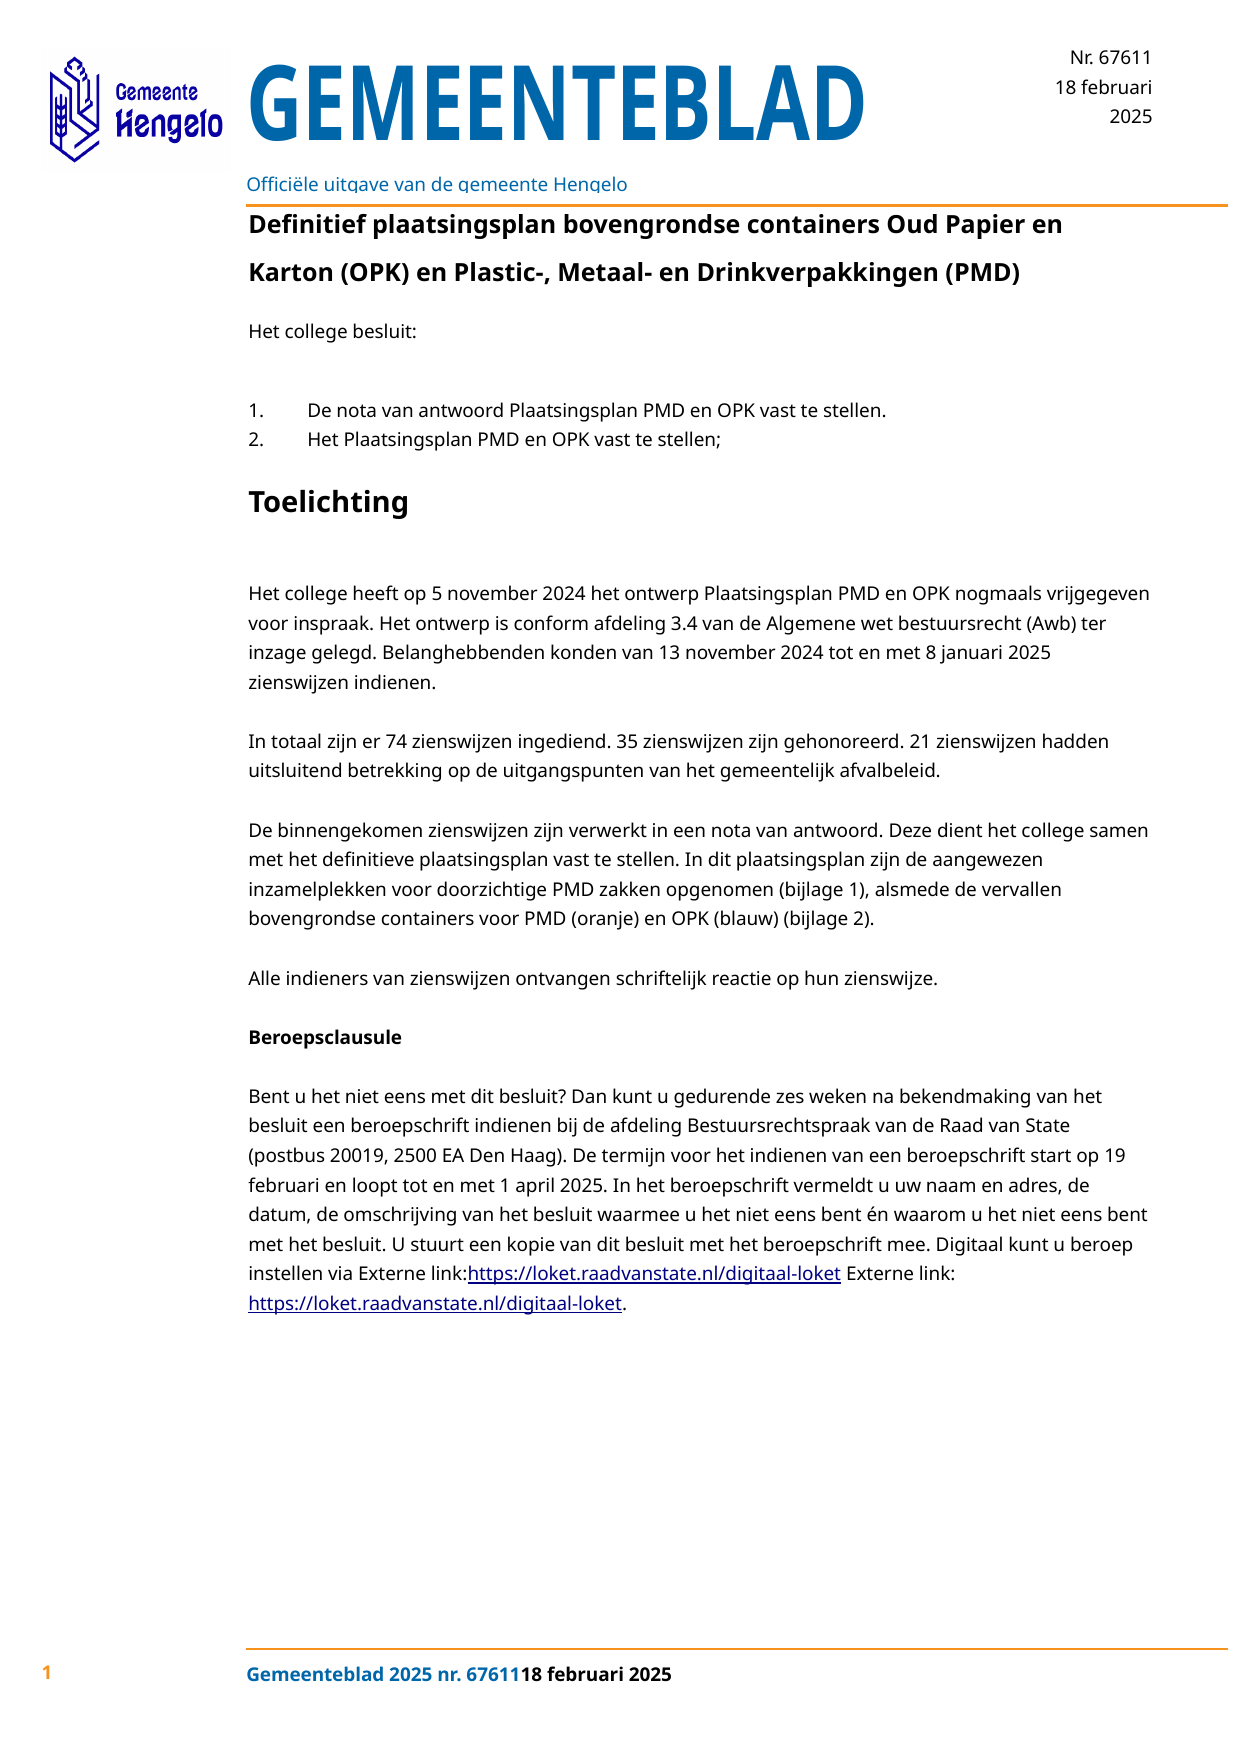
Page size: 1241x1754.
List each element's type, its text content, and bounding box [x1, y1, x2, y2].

text Toelichting [248, 482, 1152, 521]
text Bent u het niet eens met dit besluit? Dan kunt u gedurende zes weken na bekendmaking van het besluit een beroepschrift indienen bij de afdeling Bestuursrechtspraak van de Raad van State (postbus 20019, 2500 EA Den Haag). De termijn voor het indienen van een beroepschrift start op 19 februari en loopt tot en met 1 april 2025. In het beroepschrift vermeldt u uw naam en adres, de datum, de omschrijving van het besluit waarmee u het niet eens bent én waarom u het niet eens bent met het besluit. U stuurt een kopie van dit besluit met het beroepschrift mee. Digitaal kunt u beroep instellen via Externe link:https://loket.raadvanstate.nl/digitaal-loket Externe link: https://loket.raadvanstate.nl/digitaal-loket. [248, 1083, 1152, 1316]
list De nota van antwoord Plaatsingsplan PMD en OPK vast te stellen. [248, 397, 1152, 422]
text Het college besluit: [248, 318, 1152, 344]
text In totaal zijn er 74 zienswijzen ingediend. 35 zienswijzen zijn gehonoreerd. 21 zienswijzen hadden uitsluitend betrekking op de uitgangspunten van het gemeentelijk afvalbeleid. [248, 728, 1152, 783]
text De binnengekomen zienswijzen zijn verwerkt in een nota van antwoord. Deze dient het college samen met het definitieve plaatsingsplan vast te stellen. In dit plaatsingsplan zijn de aangewezen inzamelplekken voor doorzichtige PMD zakken opgenomen (bijlage 1), alsmede de vervallen bovengrondse containers voor PMD (oranje) en OPK (blauw) (bijlage 2). [248, 817, 1152, 931]
picture [41, 47, 231, 172]
text Beroepsclausule [248, 1024, 1152, 1049]
text Het college heeft op 5 november 2024 het ontwerp Plaatsingsplan PMD en OPK nogmaals vrijgegeven voor inspraak. Het ontwerp is conform afdeling 3.4 van de Algemene wet bestuursrecht (Awb) ter inzage gelegd. Belanghebbenden konden van 13 november 2024 tot en met 8 januari 2025 zienswijzen indienen. [248, 580, 1152, 694]
text Alle indieners van zienswijzen ontvangen schriftelijk reactie op hun zienswijze. [248, 965, 1152, 990]
text Definitief plaatsingsplan bovengrondse containers Oud Papier en Karton (OPK) en Plastic-, Metaal- en Drinkverpakkingen (PMD) [248, 207, 1152, 288]
list Het Plaatsingsplan PMD en OPK vast te stellen; [248, 426, 1152, 452]
